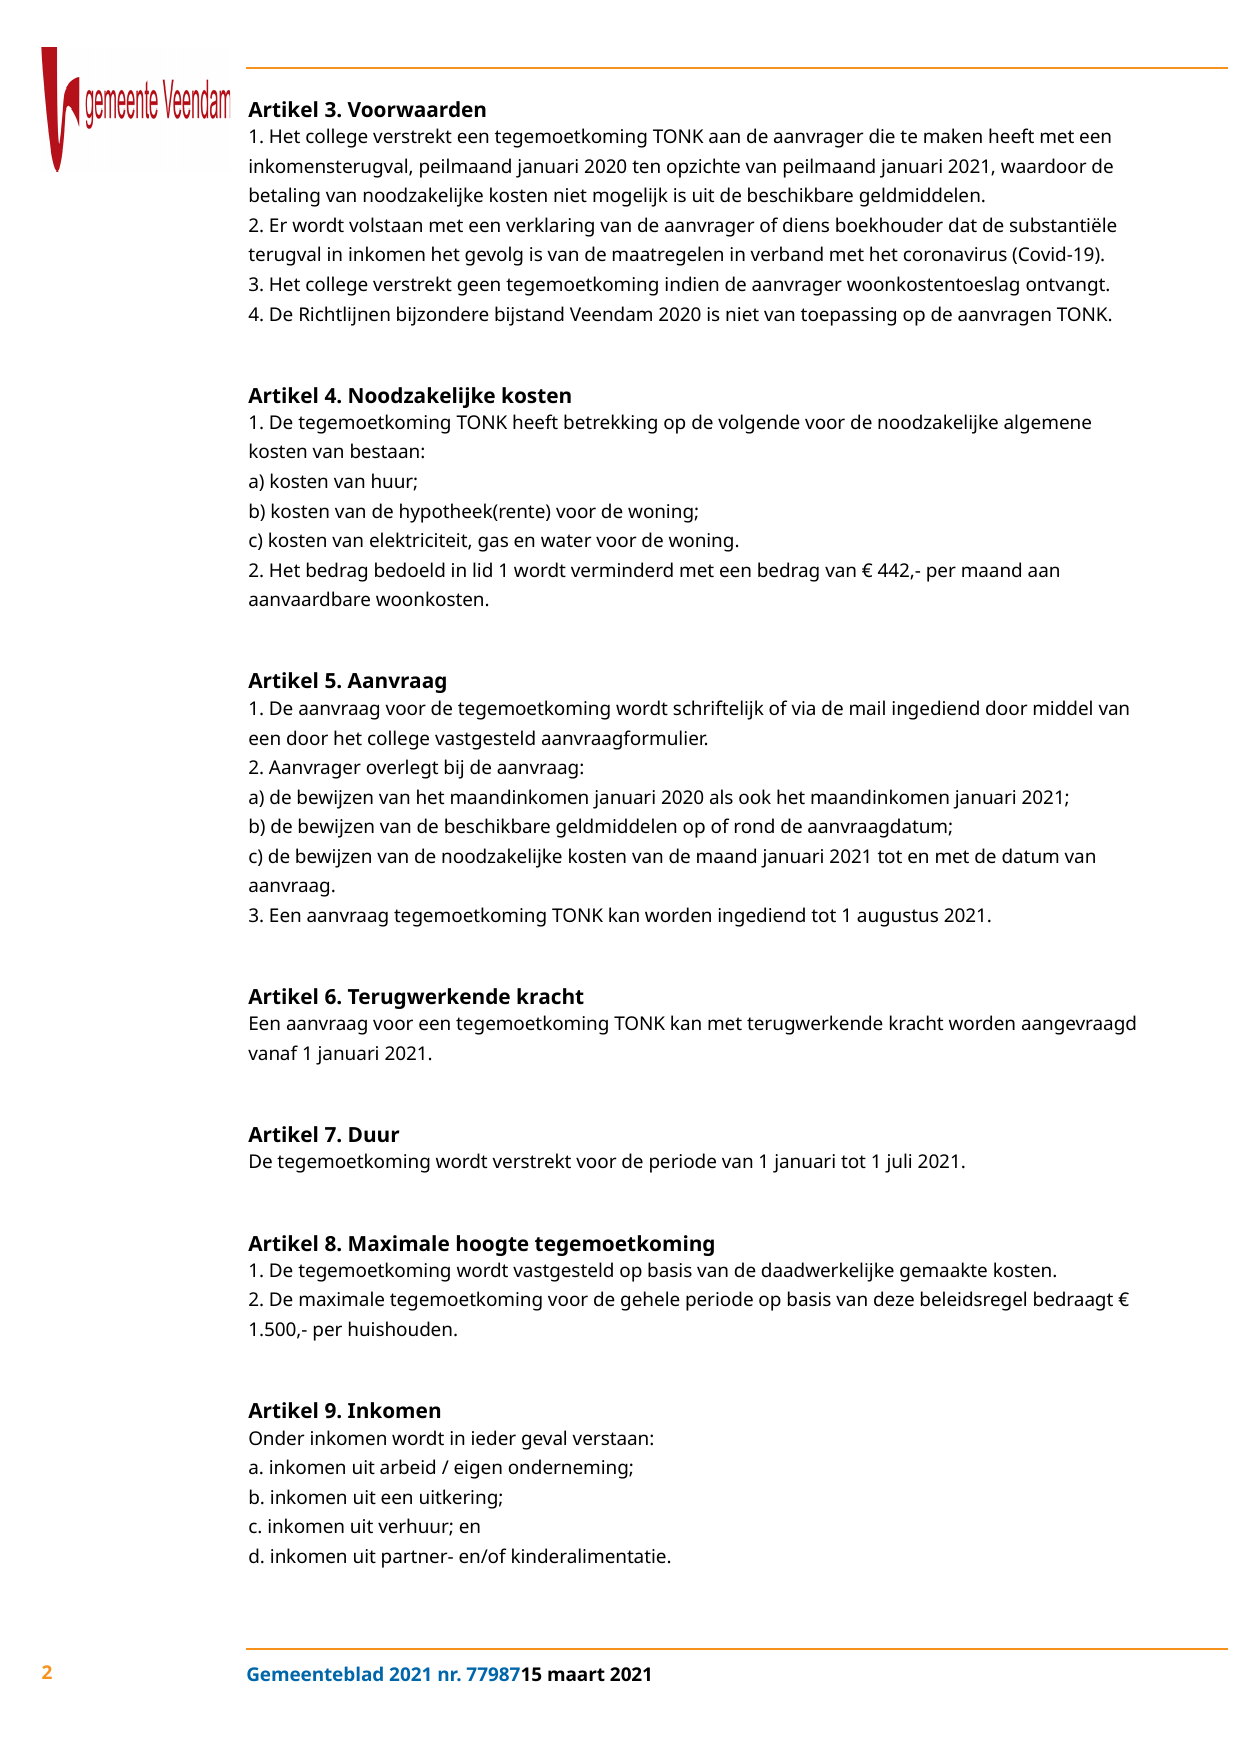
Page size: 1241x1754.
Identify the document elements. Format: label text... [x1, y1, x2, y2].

text 2. Aanvrager overlegt bij de aanvraag: [248, 754, 1152, 780]
text Onder inkomen wordt in ieder geval verstaan: [248, 1425, 1152, 1450]
text Artikel 9. Inkomen [248, 1396, 1152, 1425]
text Artikel 3. Voorwaarden [248, 95, 1152, 123]
text a. inkomen uit arbeid / eigen onderneming; [248, 1454, 1152, 1480]
text 1. De tegemoetkoming TONK heeft betrekking op de volgende voor de noodzakelijke algemene kosten van bestaan: [248, 409, 1152, 464]
text c) kosten van elektriciteit, gas en water voor de woning. [248, 527, 1152, 553]
text a) kosten van huur; [248, 468, 1152, 494]
text c) de bewijzen van de noodzakelijke kosten van de maand januari 2021 tot en met de datum van aanvraag. [248, 843, 1152, 898]
text 2. Het bedrag bedoeld in lid 1 wordt verminderd met een bedrag van € 442,- per maand aan aanvaardbare woonkosten. [248, 557, 1152, 612]
text 1. De aanvraag voor de tegemoetkoming wordt schriftelijk of via de mail ingediend door middel van een door het college vastgesteld aanvraagformulier. [248, 695, 1152, 750]
text b. inkomen uit een uitkering; [248, 1484, 1152, 1509]
text Artikel 6. Terugwerkende kracht [248, 982, 1152, 1011]
text b) de bewijzen van de beschikbare geldmiddelen op of rond de aanvraagdatum; [248, 813, 1152, 839]
text 2. Er wordt volstaan met een verklaring van de aanvrager of diens boekhouder dat de substantiële terugval in inkomen het gevolg is van de maatregelen in verband met het coronavirus (Covid-19). [248, 212, 1152, 267]
text Een aanvraag voor een tegemoetkoming TONK kan met terugwerkende kracht worden aangevraagd vanaf 1 januari 2021. [248, 1011, 1152, 1066]
text De tegemoetkoming wordt verstrekt voor de periode van 1 januari tot 1 juli 2021. [248, 1149, 1152, 1174]
text c. inkomen uit verhuur; en [248, 1513, 1152, 1539]
text Artikel 4. Noodzakelijke kosten [248, 381, 1152, 409]
text 3. Het college verstrekt geen tegemoetkoming indien de aanvrager woonkostentoeslag ontvangt. [248, 271, 1152, 297]
text Artikel 7. Duur [248, 1120, 1152, 1149]
text a) de bewijzen van het maandinkomen januari 2020 als ook het maandinkomen januari 2021; [248, 784, 1152, 809]
text 1. Het college verstrekt een tegemoetkoming TONK aan de aanvrager die te maken heeft met een inkomensterugval, peilmaand januari 2020 ten opzichte van peilmaand januari 2021, waardoor de betaling van noodzakelijke kosten niet mogelijk is uit de beschikbare geldmiddelen. [248, 123, 1152, 208]
text 4. De Richtlijnen bijzondere bijstand Veendam 2020 is niet van toepassing op de aanvragen TONK. [248, 301, 1152, 326]
text b) kosten van de hypotheek(rente) voor de woning; [248, 498, 1152, 524]
text Artikel 8. Maximale hoogte tegemoetkoming [248, 1229, 1152, 1257]
text 3. Een aanvraag tegemoetkoming TONK kan worden ingediend tot 1 augustus 2021. [248, 902, 1152, 928]
text 1. De tegemoetkoming wordt vastgesteld op basis van de daadwerkelijke gemaakte kosten. [248, 1257, 1152, 1283]
text 2. De maximale tegemoetkoming voor de gehele periode op basis van deze beleidsregel bedraagt € 1.500,- per huishouden. [248, 1287, 1152, 1342]
text d. inkomen uit partner- en/of kinderalimentatie. [248, 1543, 1152, 1569]
picture [41, 47, 231, 172]
text Artikel 5. Aanvraag [248, 667, 1152, 695]
